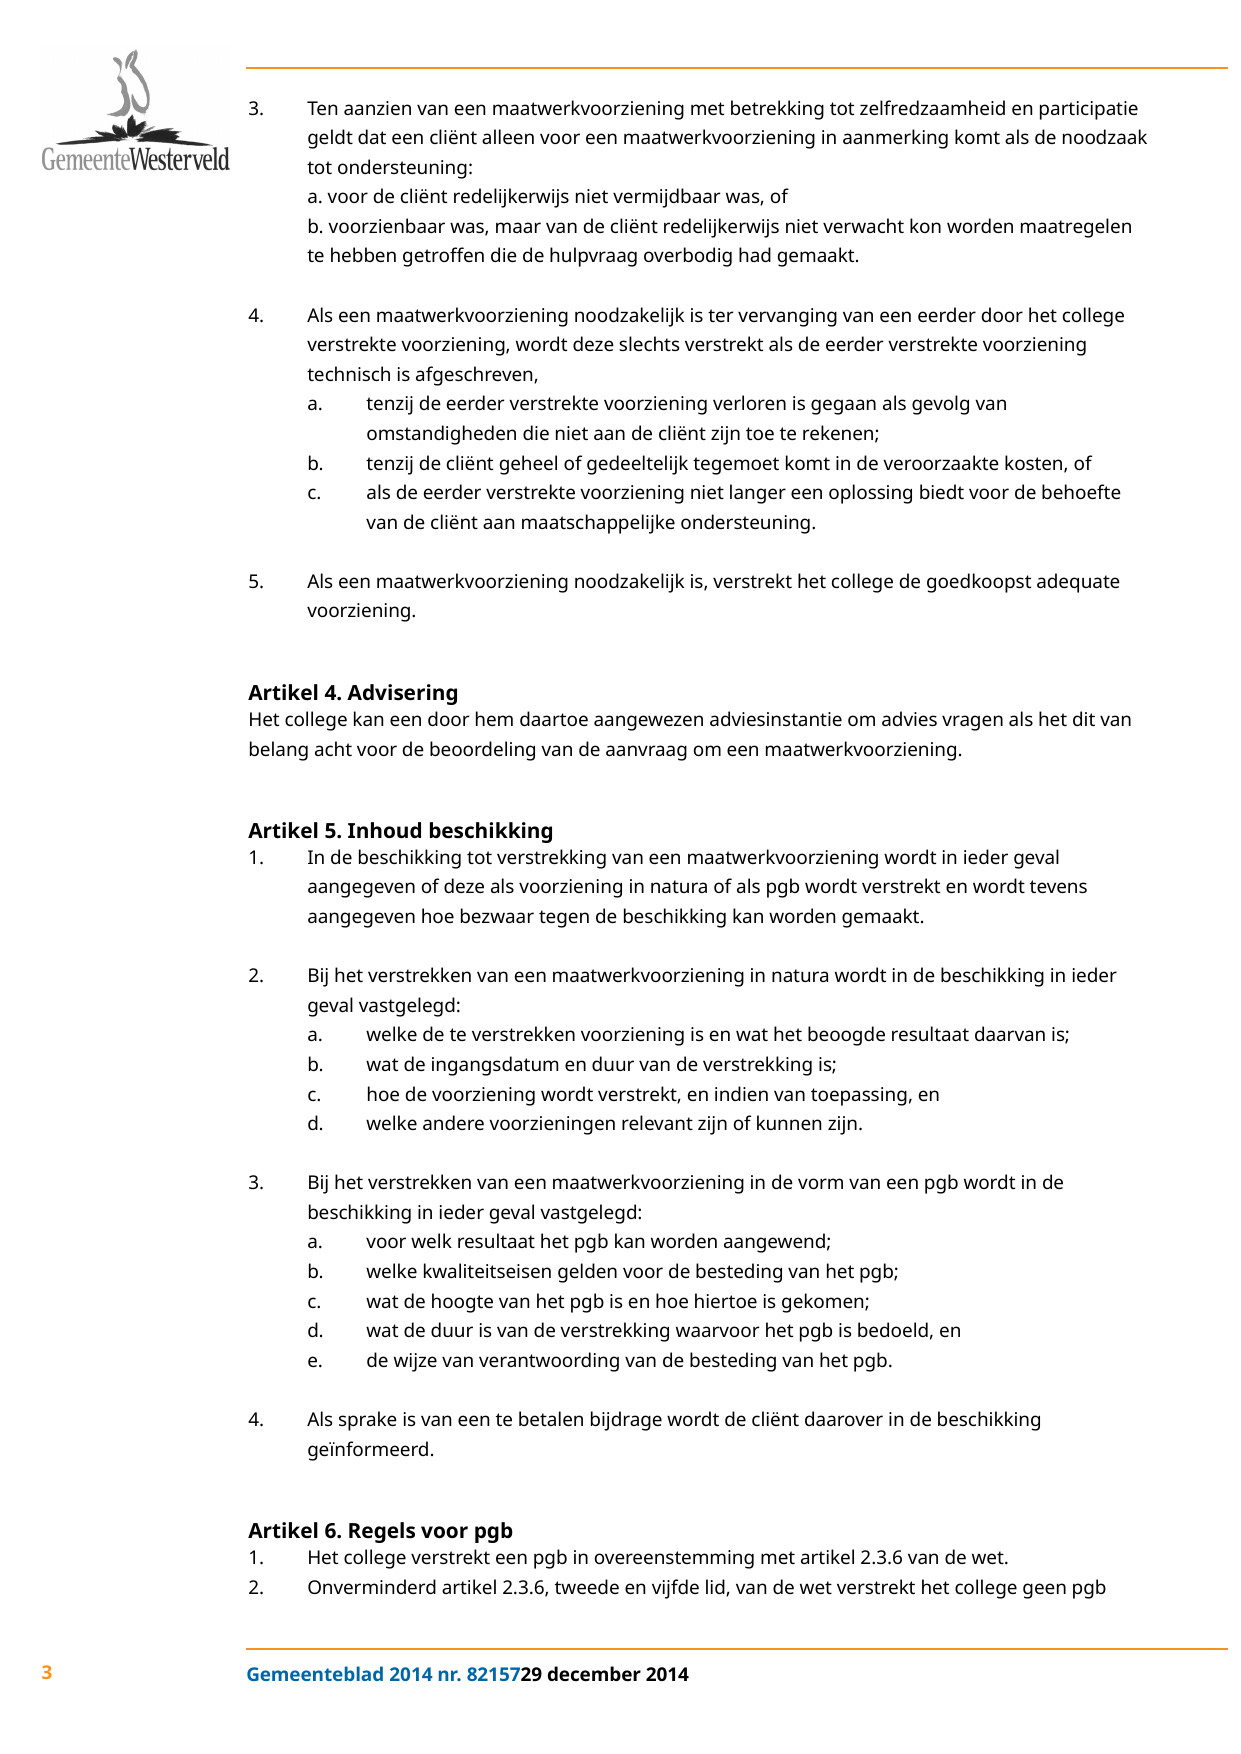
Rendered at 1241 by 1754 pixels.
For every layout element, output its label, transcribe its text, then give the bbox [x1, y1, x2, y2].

list welke andere voorzieningen relevant zijn of kunnen zijn. [307, 1110, 1152, 1136]
picture [41, 47, 231, 172]
list a. voor de cliënt redelijkerwijs niet vermijdbaar was, of [248, 183, 1152, 209]
list wat de duur is van de verstrekking waarvoor het pgb is bedoeld, en [307, 1317, 1152, 1343]
list welke de te verstrekken voorziening is en wat het beoogde resultaat daarvan is; [307, 1022, 1152, 1047]
list Onverminderd artikel 2.3.6, tweede en vijfde lid, van de wet verstrekt het college geen pgb [248, 1574, 1152, 1599]
text Artikel 5. Inhoud beschikking [248, 816, 1152, 844]
text Artikel 4. Advisering [248, 678, 1152, 706]
list tenzij de eerder verstrekte voorziening verloren is gegaan als gevolg van omstandigheden die niet aan de cliënt zijn toe te rekenen; [307, 391, 1152, 446]
list voor welk resultaat het pgb kan worden aangewend; [307, 1229, 1152, 1254]
list tenzij de cliënt geheel of gedeeltelijk tegemoet komt in de veroorzaakte kosten, of [307, 450, 1152, 476]
list als de eerder verstrekte voorziening niet langer een oplossing biedt voor de behoefte van de cliënt aan maatschappelijke ondersteuning. [307, 479, 1152, 535]
list hoe de voorziening wordt verstrekt, en indien van toepassing, en [307, 1081, 1152, 1107]
list Als een maatwerkvoorziening noodzakelijk is, verstrekt het college de goedkoopst adequate voorziening. [248, 568, 1152, 623]
text Artikel 6. Regels voor pgb [248, 1516, 1152, 1544]
list In de beschikking tot verstrekking van een maatwerkvoorziening wordt in ieder geval aangegeven of deze als voorziening in natura of als pgb wordt verstrekt en wordt tevens aangegeven hoe bezwaar tegen de beschikking kan worden gemaakt. [248, 844, 1152, 929]
list welke kwaliteitseisen gelden voor de besteding van het pgb; [307, 1258, 1152, 1284]
list b. voorzienbaar was, maar van de cliënt redelijkerwijs niet verwacht kon worden maatregelen te hebben getroffen die de hulpvraag overbodig had gemaakt. [248, 213, 1152, 268]
list Als sprake is van een te betalen bijdrage wordt de cliënt daarover in de beschikking geïnformeerd. [248, 1406, 1152, 1462]
list Als een maatwerkvoorziening noodzakelijk is ter vervanging van een eerder door het college verstrekte voorziening, wordt deze slechts verstrekt als de eerder verstrekte voorziening technisch is afgeschreven, [248, 302, 1152, 387]
list Ten aanzien van een maatwerkvoorziening met betrekking tot zelfredzaamheid en participatie geldt dat een cliënt alleen voor een maatwerkvoorziening in aanmerking komt als de noodzaak tot ondersteuning: [248, 95, 1152, 180]
list wat de hoogte van het pgb is en hoe hiertoe is gekomen; [307, 1288, 1152, 1314]
text Het college kan een door hem daartoe aangewezen adviesinstantie om advies vragen als het dit van belang acht voor de beoordeling van de aanvraag om een maatwerkvoorziening. [248, 706, 1152, 761]
list wat de ingangsdatum en duur van de verstrekking is; [307, 1051, 1152, 1077]
list Het college verstrekt een pgb in overeenstemming met artikel 2.3.6 van de wet. [248, 1544, 1152, 1570]
list de wijze van verantwoording van de besteding van het pgb. [307, 1347, 1152, 1373]
list Bij het verstrekken van een maatwerkvoorziening in natura wordt in de beschikking in ieder geval vastgelegd: [248, 962, 1152, 1018]
list Bij het verstrekken van een maatwerkvoorziening in de vorm van een pgb wordt in de beschikking in ieder geval vastgelegd: [248, 1169, 1152, 1225]
